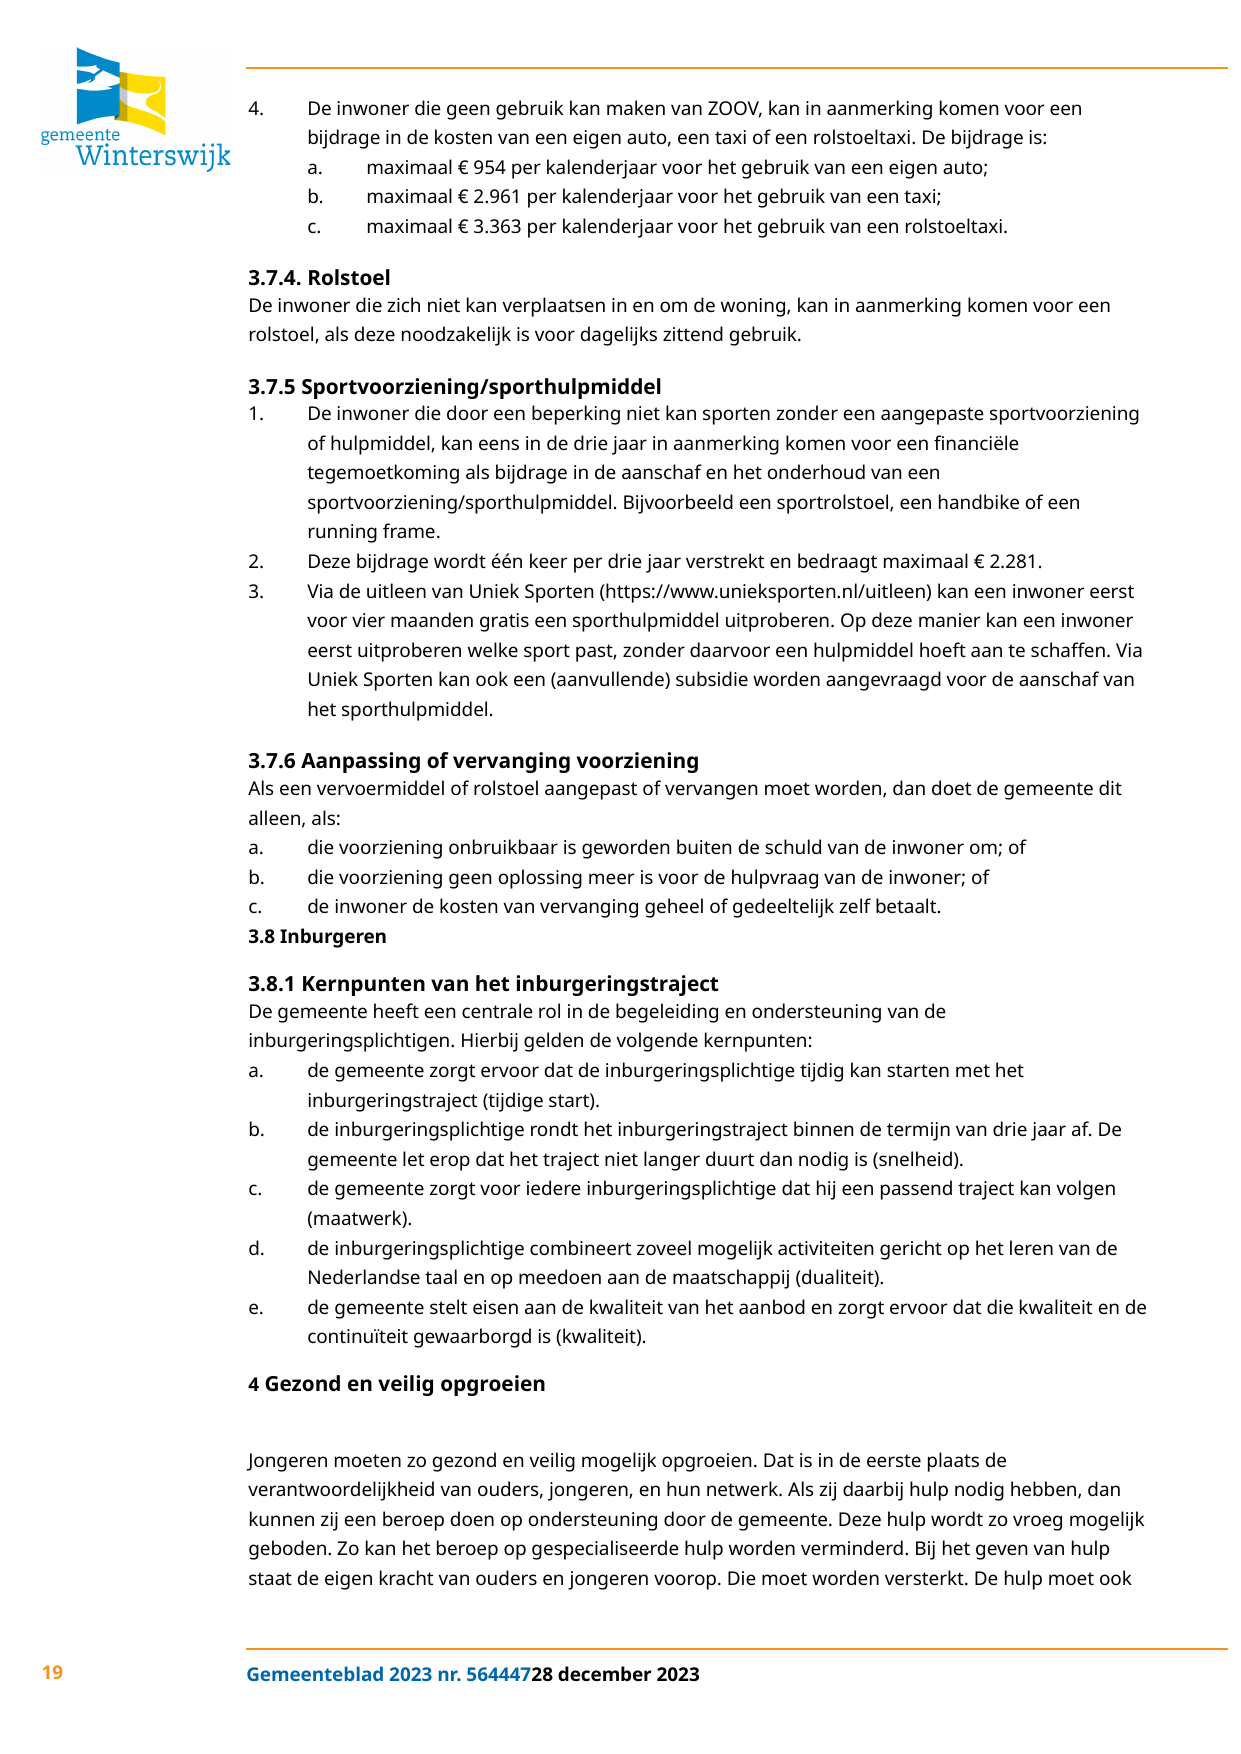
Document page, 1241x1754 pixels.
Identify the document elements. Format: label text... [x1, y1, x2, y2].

list De inwoner die door een beperking niet kan sporten zonder een aangepaste sportvoorziening of hulpmiddel, kan eens in de drie jaar in aanmerking komen voor een financiële tegemoetkoming als bijdrage in de aanschaf en het onderhoud van een sportvoorziening/sporthulpmiddel. Bijvoorbeeld een sportrolstoel, een handbike of een running frame. [248, 400, 1152, 544]
list Deze bijdrage wordt één keer per drie jaar verstrekt en bedraagt maximaal € 2.281. [248, 548, 1152, 574]
text 3.8.1 Kernpunten van het inburgeringstraject [248, 969, 1152, 998]
list de gemeente zorgt ervoor dat de inburgeringsplichtige tijdig kan starten met het inburgeringstraject (tijdige start). [248, 1057, 1152, 1112]
list maximaal € 954 per kalenderjaar voor het gebruik van een eigen auto; [307, 154, 1152, 180]
picture [225, 153, 231, 162]
list de inburgeringsplichtige combineert zoveel mogelijk activiteiten gericht op het leren van de Nederlandse taal en op meedoen aan de maatschappij (dualiteit). [248, 1235, 1152, 1290]
list maximaal € 3.363 per kalenderjaar voor het gebruik van een rolstoeltaxi. [307, 213, 1152, 239]
list de gemeente stelt eisen aan de kwaliteit van het aanbod en zorgt ervoor dat die kwaliteit en de continuïteit gewaarborgd is (kwaliteit). [248, 1294, 1152, 1349]
text 3.7.6 Aanpassing of vervanging voorziening [248, 747, 1152, 775]
list de inwoner de kosten van vervanging geheel of gedeeltelijk zelf betaalt. [248, 893, 1152, 919]
list de gemeente zorgt voor iedere inburgeringsplichtige dat hij een passend traject kan volgen (maatwerk). [248, 1176, 1152, 1231]
text 3.7.5 Sportvoorziening/sporthulpmiddel [248, 372, 1152, 400]
list Via de uitleen van Uniek Sporten (https://www.unieksporten.nl/uitleen) kan een inwoner eerst voor vier maanden gratis een sporthulpmiddel uitproberen. Op deze manier kan een inwoner eerst uitproberen welke sport past, zonder daarvoor een hulpmiddel hoeft aan te schaffen. Via Uniek Sporten kan ook een (aanvullende) subsidie worden aangevraagd voor de aanschaf van het sporthulpmiddel. [248, 578, 1152, 722]
text Jongeren moeten zo gezond en veilig mogelijk opgroeien. Dat is in de eerste plaats de verantwoordelijkheid van ouders, jongeren, en hun netwerk. Als zij daarbij hulp nodig hebben, dan kunnen zij een beroep doen op ondersteuning door de gemeente. Deze hulp wordt zo vroeg mogelijk geboden. Zo kan het beroep op gespecialiseerde hulp worden verminderd. Bij het geven van hulp staat de eigen kracht van ouders en jongeren voorop. Die moet worden versterkt. De hulp moet ook [248, 1447, 1152, 1591]
text 3.8 Inburgeren [248, 923, 1152, 949]
text 4 Gezond en veilig opgroeien [248, 1369, 1152, 1397]
list maximaal € 2.961 per kalenderjaar voor het gebruik van een taxi; [307, 183, 1152, 209]
list de inburgeringsplichtige rondt het inburgeringstraject binnen de termijn van drie jaar af. De gemeente let erop dat het traject niet langer duurt dan nodig is (snelheid). [248, 1116, 1152, 1172]
list die voorziening onbruikbaar is geworden buiten de schuld van de inwoner om; of [248, 834, 1152, 860]
picture [41, 47, 231, 172]
text De inwoner die zich niet kan verplaatsen in en om de woning, kan in aanmerking komen voor een rolstoel, als deze noodzakelijk is voor dagelijks zittend gebruik. [248, 292, 1152, 347]
list die voorziening geen oplossing meer is voor de hulpvraag van de inwoner; of [248, 864, 1152, 889]
text 3.7.4. Rolstoel [248, 263, 1152, 292]
text Als een vervoermiddel of rolstoel aangepast of vervangen moet worden, dan doet de gemeente dit alleen, als: [248, 775, 1152, 830]
text De gemeente heeft een centrale rol in de begeleiding en ondersteuning van de inburgeringsplichtigen. Hierbij gelden de volgende kernpunten: [248, 998, 1152, 1053]
list De inwoner die geen gebruik kan maken van ZOOV, kan in aanmerking komen voor een bijdrage in de kosten van een eigen auto, een taxi of een rolstoeltaxi. De bijdrage is: [248, 95, 1152, 150]
